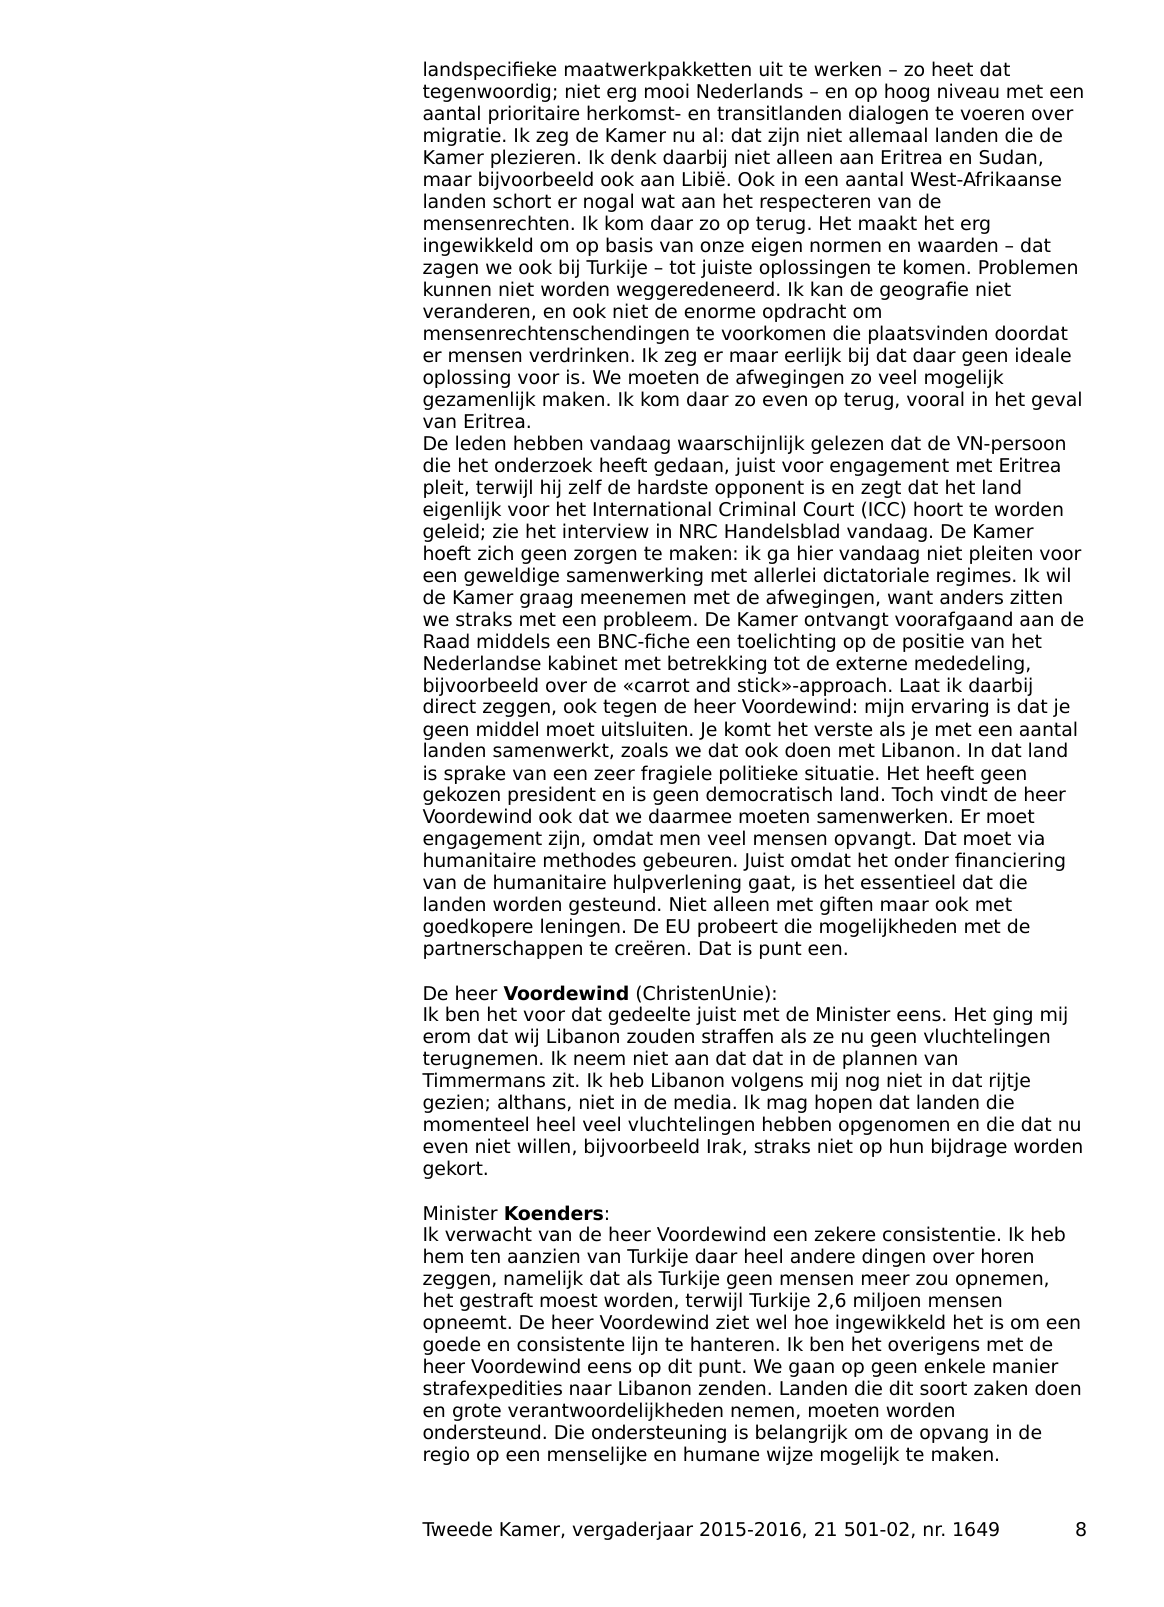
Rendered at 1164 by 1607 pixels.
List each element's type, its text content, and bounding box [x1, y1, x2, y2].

text Minister Koenders: [422, 1202, 1087, 1224]
text De leden hebben vandaag waarschijnlijk gelezen dat de VN-persoon die het onderzoek heeft gedaan, juist voor engagement met Eritrea pleit, terwijl hij zelf de hardste opponent is en zegt dat het land eigenlijk voor het International Criminal Court (ICC) hoort te worden geleid; zie het interview in NRC Handelsblad vandaag. De Kamer hoeft zich geen zorgen te maken: ik ga hier vandaag niet pleiten voor een geweldige samenwerking met allerlei dictatoriale regimes. Ik wil de Kamer graag meenemen met de afwegingen, want anders zitten we straks met een probleem. De Kamer ontvangt voorafgaand aan de Raad middels een BNC-fiche een toelichting op de positie van het Nederlandse kabinet met betrekking tot de externe mededeling, bijvoorbeeld over de «carrot and stick»-approach. Laat ik daarbij direct zeggen, ook tegen de heer Voordewind: mijn ervaring is dat je geen middel moet uitsluiten. Je komt het verste als je met een aantal landen samenwerkt, zoals we dat ook doen met Libanon. In dat land is sprake van een zeer fragiele politieke situatie. Het heeft geen gekozen president en is geen democratisch land. Toch vindt de heer Voordewind ook dat we daarmee moeten samenwerken. Er moet engagement zijn, omdat men veel mensen opvangt. Dat moet via humanitaire methodes gebeuren. Juist omdat het onder financiering van de humanitaire hulpverlening gaat, is het essentieel dat die landen worden gesteund. Niet alleen met giften maar ook met goedkopere leningen. De EU probeert die mogelijkheden met de partnerschappen te creëren. Dat is punt een. [422, 433, 1087, 960]
text landspecifieke maatwerkpakketten uit te werken – zo heet dat tegenwoordig; niet erg mooi Nederlands – en op hoog niveau met een aantal prioritaire herkomst- en transitlanden dialogen te voeren over migratie. Ik zeg de Kamer nu al: dat zijn niet allemaal landen die de Kamer plezieren. Ik denk daarbij niet alleen aan Eritrea en Sudan, maar bijvoorbeeld ook aan Libië. Ook in een aantal West-Afrikaanse landen schort er nogal wat aan het respecteren van de mensenrechten. Ik kom daar zo op terug. Het maakt het erg ingewikkeld om op basis van onze eigen normen en waarden – dat zagen we ook bij Turkije – tot juiste oplossingen te komen. Problemen kunnen niet worden weggeredeneerd. Ik kan de geografie niet veranderen, en ook niet de enorme opdracht om mensenrechtenschendingen te voorkomen die plaatsvinden doordat er mensen verdrinken. Ik zeg er maar eerlijk bij dat daar geen ideale oplossing voor is. We moeten de afwegingen zo veel mogelijk gezamenlijk maken. Ik kom daar zo even op terug, vooral in het geval van Eritrea. [422, 59, 1087, 433]
text Ik verwacht van de heer Voordewind een zekere consistentie. Ik heb hem ten aanzien van Turkije daar heel andere dingen over horen zeggen, namelijk dat als Turkije geen mensen meer zou opnemen, het gestraft moest worden, terwijl Turkije 2,6 miljoen mensen opneemt. De heer Voordewind ziet wel hoe ingewikkeld het is om een goede en consistente lijn te hanteren. Ik ben het overigens met de heer Voordewind eens op dit punt. We gaan op geen enkele manier strafexpedities naar Libanon zenden. Landen die dit soort zaken doen en grote verantwoordelijkheden nemen, moeten worden ondersteund. Die ondersteuning is belangrijk om de opvang in de regio op een menselijke en humane wijze mogelijk te maken. [422, 1224, 1087, 1466]
text Ik ben het voor dat gedeelte juist met de Minister eens. Het ging mij erom dat wij Libanon zouden straffen als ze nu geen vluchtelingen terugnemen. Ik neem niet aan dat dat in de plannen van Timmermans zit. Ik heb Libanon volgens mij nog niet in dat rijtje gezien; althans, niet in de media. Ik mag hopen dat landen die momenteel heel veel vluchtelingen hebben opgenomen en die dat nu even niet willen, bijvoorbeeld Irak, straks niet op hun bijdrage worden gekort. [422, 1004, 1087, 1180]
text De heer Voordewind (ChristenUnie): [422, 982, 1087, 1004]
